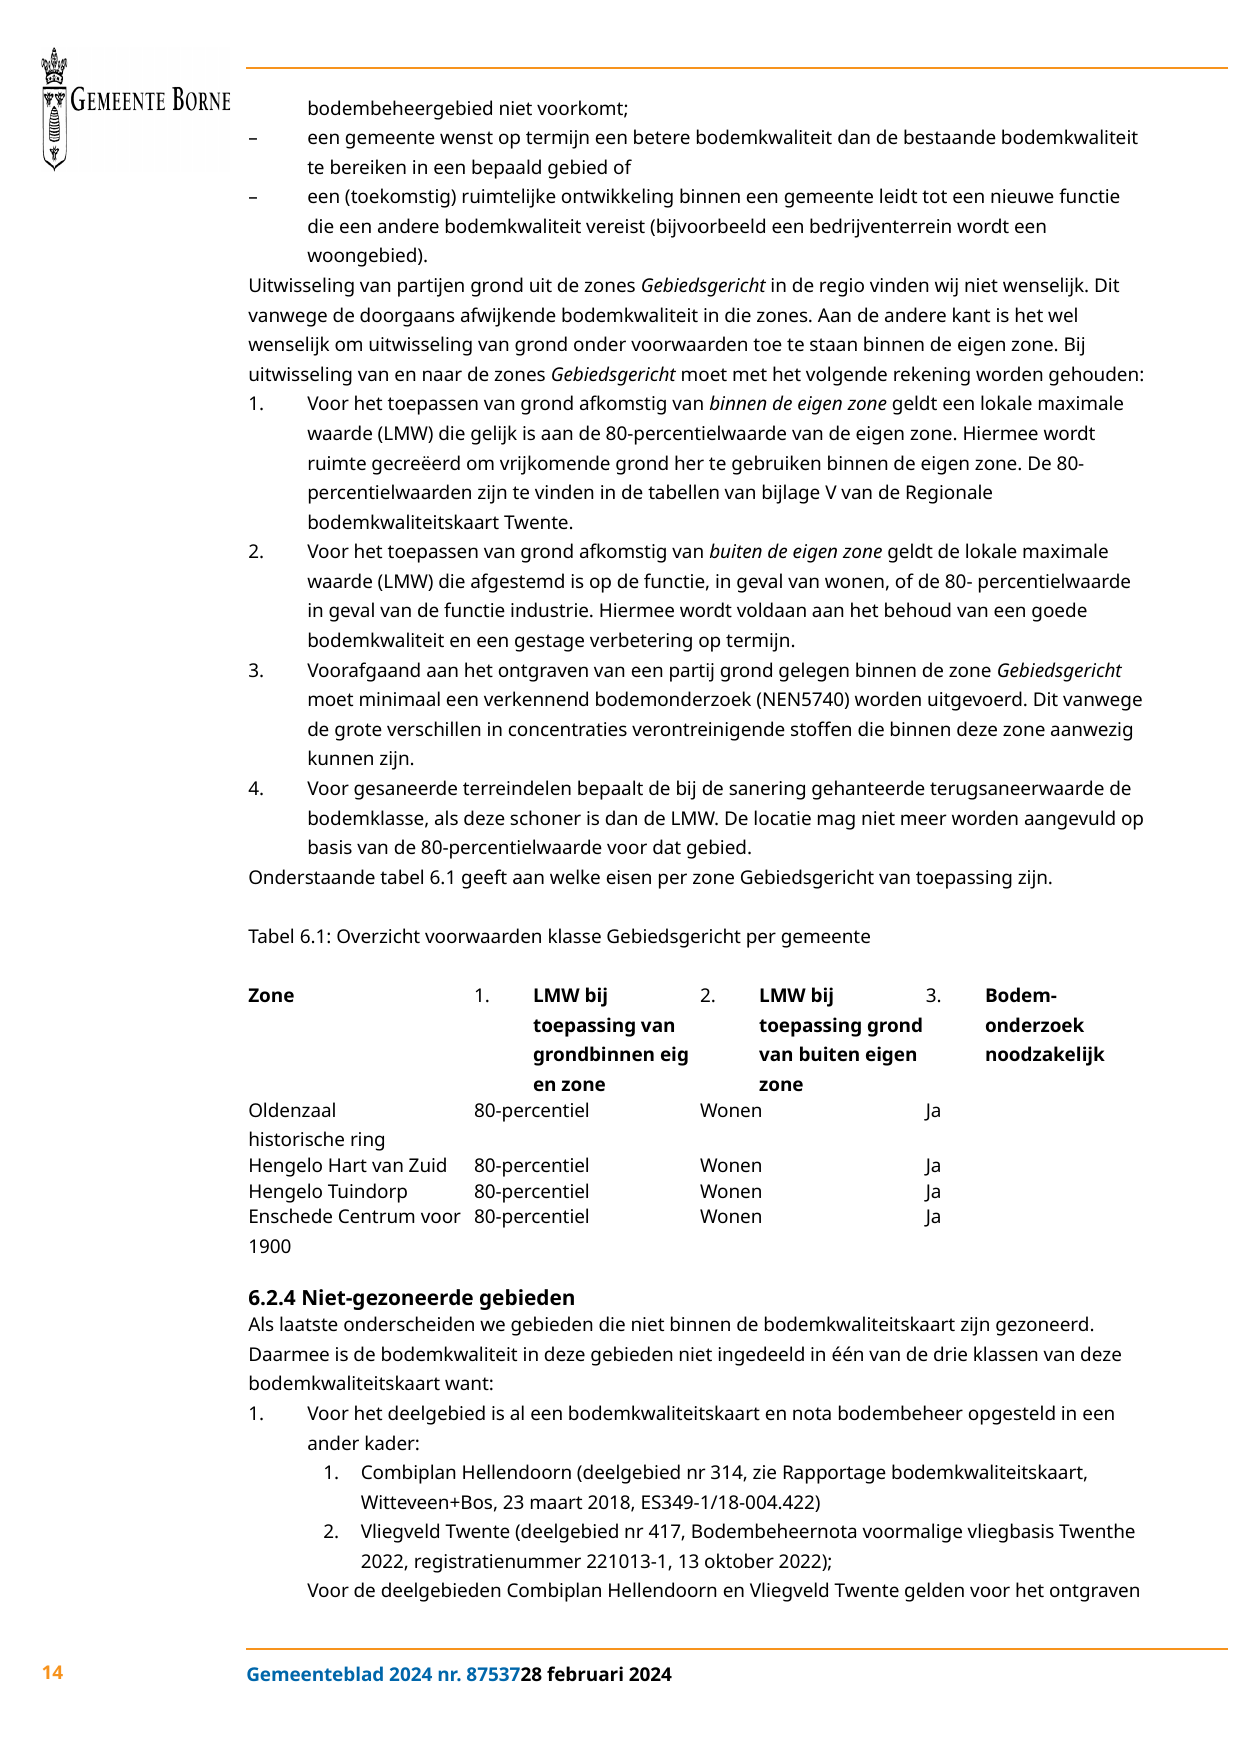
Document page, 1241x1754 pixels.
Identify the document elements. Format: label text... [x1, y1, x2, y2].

list Voor de deelgebieden Combiplan Hellendoorn en Vliegveld Twente gelden voor het ontgraven [248, 1578, 1152, 1603]
table_cell Ja [926, 1204, 1152, 1259]
table_cell 80-percentiel [474, 1178, 700, 1204]
table_cell 80-percentiel [474, 1152, 700, 1178]
text Onderstaande tabel 6.1 geeft aan welke eisen per zone Gebiedsgericht van toepassing zijn. [248, 864, 1152, 890]
table_cell Ja [926, 1097, 1152, 1152]
table_cell Wonen [700, 1178, 926, 1204]
table_cell Ja [926, 1152, 1152, 1178]
table_cell 80-percentiel [474, 1097, 700, 1152]
list Voorafgaand aan het ontgraven van een partij grond gelegen binnen de zone Gebiedsgericht moet minimaal een verkennend bodemonderzoek (NEN5740) worden uitgevoerd. Dit vanwege de grote verschillen in concentraties verontreinigende stoffen die binnen deze zone aanwezig kunnen zijn. [248, 657, 1152, 771]
table_cell Wonen [700, 1204, 926, 1259]
table_cell Wonen [700, 1097, 926, 1152]
text Uitwisseling van partijen grond uit de zones Gebiedsgericht in de regio vinden wij niet wenselijk. Dit vanwege de doorgaans afwijkende bodemkwaliteit in die zones. Aan de andere kant is het wel wenselijk om uitwisseling van grond onder voorwaarden toe te staan binnen de eigen zone. Bij uitwisseling van en naar de zones Gebiedsgericht moet met het volgende rekening worden gehouden: [248, 272, 1152, 387]
table_cell 80-percentiel [474, 1204, 700, 1259]
list bodembeheergebied niet voorkomt; [248, 95, 1152, 121]
table_header Bodem- onderzoek noodzakelijk [926, 983, 1152, 1097]
table_cell Enschede Centrum voor 1900 [248, 1204, 474, 1259]
list Voor het toepassen van grond afkomstig van binnen de eigen zone geldt een lokale maximale waarde (LMW) die gelijk is aan de 80-percentielwaarde van de eigen zone. Hiermee wordt ruimte gecreëerd om vrijkomende grond her te gebruiken binnen de eigen zone. De 80-percentielwaarden zijn te vinden in de tabellen van bijlage V van de Regionale bodemkwaliteitskaart Twente. [248, 391, 1152, 535]
picture [41, 47, 231, 172]
list Vliegveld Twente (deelgebied nr 417, Bodembeheernota voormalige vliegbasis Twenthe 2022, registratienummer 221013-1, 13 oktober 2022); [323, 1518, 1152, 1574]
table_cell Oldenzaal historische ring [248, 1097, 474, 1152]
list een gemeente wenst op termijn een betere bodemkwaliteit dan de bestaande bodemkwaliteit te bereiken in een bepaald gebied of [248, 124, 1152, 180]
text Tabel 6.1: Overzicht voorwaarden klasse Gebiedsgericht per gemeente [248, 923, 1152, 949]
list Voor gesaneerde terreindelen bepaalt de bij de sanering gehanteerde terugsaneerwaarde de bodemklasse, als deze schoner is dan de LMW. De locatie mag niet meer worden aangevuld op basis van de 80-percentielwaarde voor dat gebied. [248, 775, 1152, 860]
table_cell Hengelo Tuindorp [248, 1178, 474, 1204]
table_cell Hengelo Hart van Zuid [248, 1152, 474, 1178]
list Combiplan Hellendoorn (deelgebied nr 314, zie Rapportage bodemkwaliteitskaart, Witteveen+Bos, 23 maart 2018, ES349-1/18-004.422) [323, 1459, 1152, 1515]
list Voor het deelgebied is al een bodemkwaliteitskaart en nota bodembeheer opgesteld in een ander kader: [248, 1400, 1152, 1456]
table_cell Wonen [700, 1152, 926, 1178]
table_header Zone [248, 983, 474, 1097]
list Voor het toepassen van grond afkomstig van buiten de eigen zone geldt de lokale maximale waarde (LMW) die afgestemd is op de functie, in geval van wonen, of de 80- percentielwaarde in geval van de functie industrie. Hiermee wordt voldaan aan het behoud van een goede bodemkwaliteit en een gestage verbetering op termijn. [248, 538, 1152, 653]
table_header LMW bij toepassing van grondbinnen eigen zone [474, 983, 700, 1097]
text 6.2.4 Niet-gezoneerde gebieden [248, 1283, 1152, 1311]
table_header LMW bij toepassing grond van buiten eigen zone [700, 983, 926, 1097]
text Als laatste onderscheiden we gebieden die niet binnen de bodemkwaliteitskaart zijn gezoneerd. Daarmee is de bodemkwaliteit in deze gebieden niet ingedeeld in één van de drie klassen van deze bodemkwaliteitskaart want: [248, 1311, 1152, 1396]
table_cell Ja [926, 1178, 1152, 1204]
list een (toekomstig) ruimtelijke ontwikkeling binnen een gemeente leidt tot een nieuwe functie die een andere bodemkwaliteit vereist (bijvoorbeeld een bedrijventerrein wordt een woongebied). [248, 183, 1152, 268]
